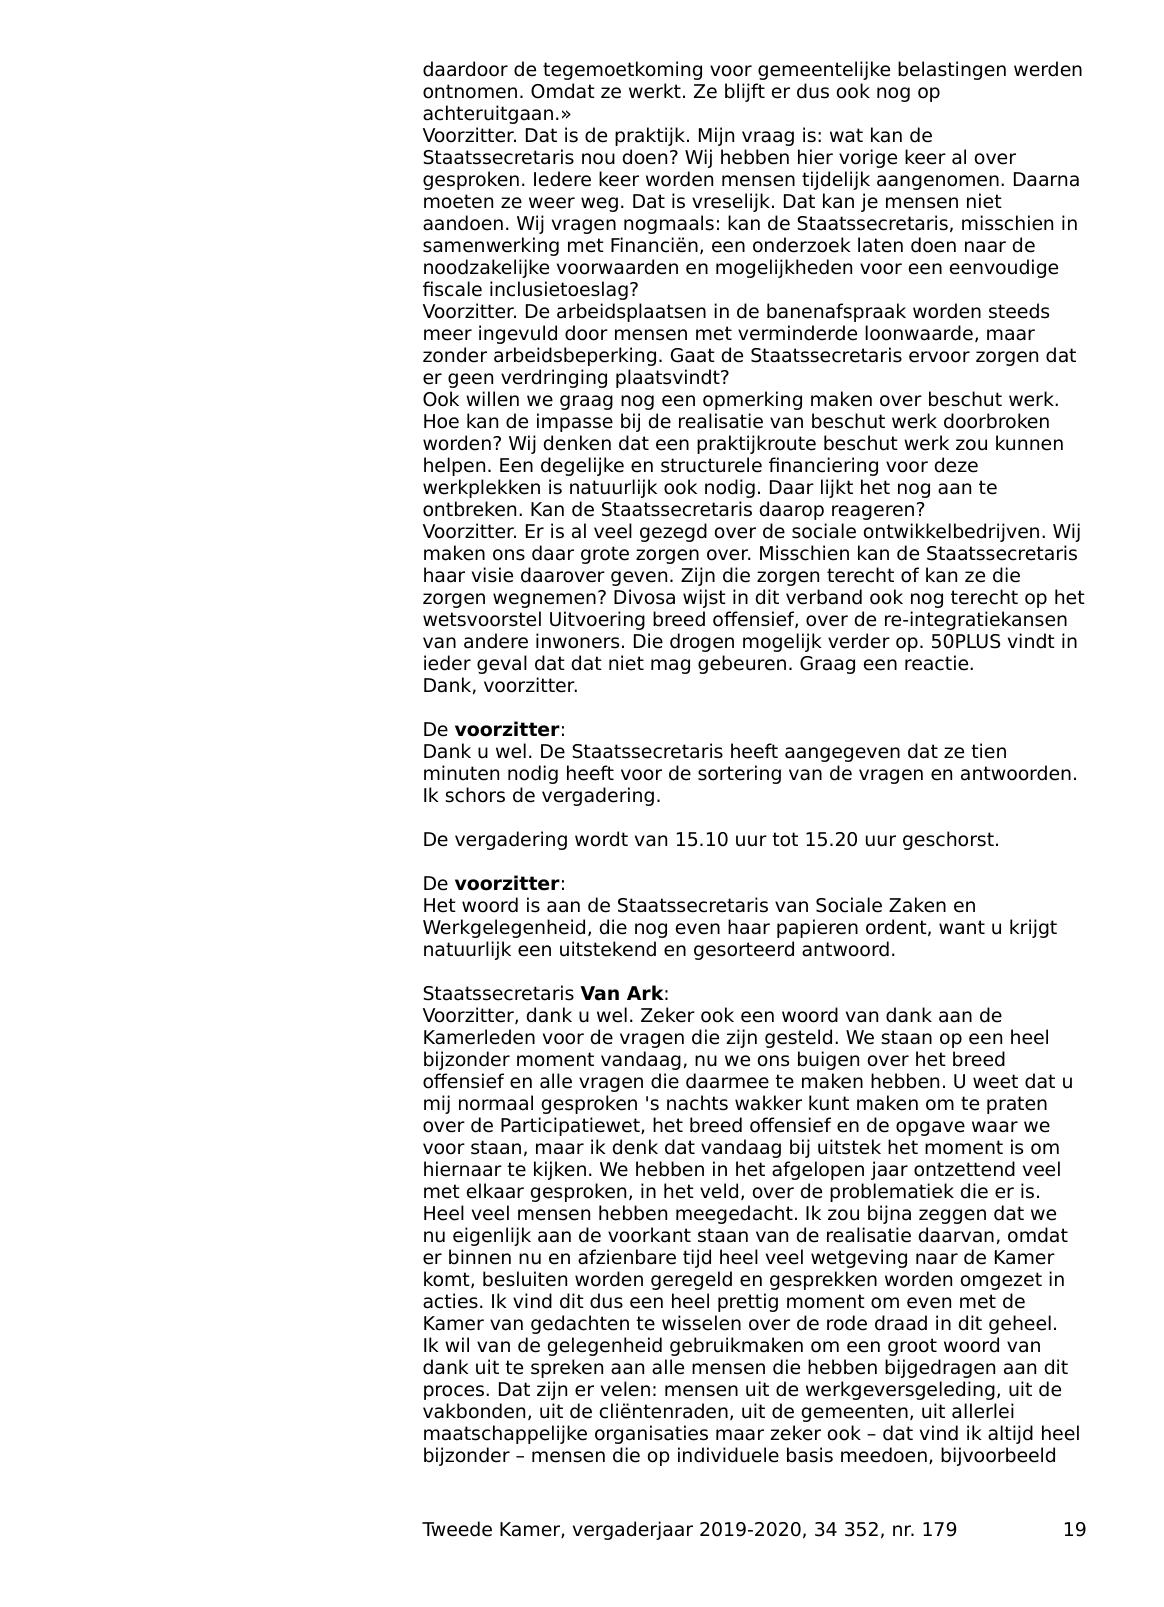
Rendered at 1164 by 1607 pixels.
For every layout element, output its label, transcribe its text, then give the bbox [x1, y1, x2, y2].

text Ik wil van de gelegenheid gebruikmaken om een groot woord van dank uit te spreken aan alle mensen die hebben bijgedragen aan dit proces. Dat zijn er velen: mensen uit de werkgeversgeleding, uit de vakbonden, uit de cliëntenraden, uit de gemeenten, uit allerlei maatschappelijke organisaties maar zeker ook – dat vind ik altijd heel bijzonder – mensen die op individuele basis meedoen, bijvoorbeeld [422, 1335, 1087, 1467]
text Voorzitter, dank u wel. Zeker ook een woord van dank aan de Kamerleden voor de vragen die zijn gesteld. We staan op een heel bijzonder moment vandaag, nu we ons buigen over het breed offensief en alle vragen die daarmee te maken hebben. U weet dat u mij normaal gesproken 's nachts wakker kunt maken om te praten over de Participatiewet, het breed offensief en de opgave waar we voor staan, maar ik denk dat vandaag bij uitstek het moment is om hiernaar te kijken. We hebben in het afgelopen jaar ontzettend veel met elkaar gesproken, in het veld, over de problematiek die er is. Heel veel mensen hebben meegedacht. Ik zou bijna zeggen dat we nu eigenlijk aan de voorkant staan van de realisatie daarvan, omdat er binnen nu en afzienbare tijd heel veel wetgeving naar de Kamer komt, besluiten worden geregeld en gesprekken worden omgezet in acties. Ik vind dit dus een heel prettig moment om even met de Kamer van gedachten te wisselen over de rode draad in dit geheel. [422, 1005, 1087, 1335]
text daardoor de tegemoetkoming voor gemeentelijke belastingen werden ontnomen. Omdat ze werkt. Ze blijft er dus ook nog op achteruitgaan.» [422, 59, 1087, 125]
text De voorzitter: [422, 873, 1087, 895]
text De vergadering wordt van 15.10 uur tot 15.20 uur geschorst. [422, 829, 1087, 851]
text Voorzitter. Er is al veel gezegd over de sociale ontwikkelbedrijven. Wij maken ons daar grote zorgen over. Misschien kan de Staatssecretaris haar visie daarover geven. Zijn die zorgen terecht of kan ze die zorgen wegnemen? Divosa wijst in dit verband ook nog terecht op het wetsvoorstel Uitvoering breed offensief, over de re-integratiekansen van andere inwoners. Die drogen mogelijk verder op. 50PLUS vindt in ieder geval dat dat niet mag gebeuren. Graag een reactie. [422, 521, 1087, 674]
text Ook willen we graag nog een opmerking maken over beschut werk. Hoe kan de impasse bij de realisatie van beschut werk doorbroken worden? Wij denken dat een praktijkroute beschut werk zou kunnen helpen. Een degelijke en structurele financiering voor deze werkplekken is natuurlijk ook nodig. Daar lijkt het nog aan te ontbreken. Kan de Staatssecretaris daarop reageren? [422, 389, 1087, 521]
text Dank u wel. De Staatssecretaris heeft aangegeven dat ze tien minuten nodig heeft voor de sortering van de vragen en antwoorden. Ik schors de vergadering. [422, 741, 1087, 807]
text Voorzitter. De arbeidsplaatsen in de banenafspraak worden steeds meer ingevuld door mensen met verminderde loonwaarde, maar zonder arbeidsbeperking. Gaat de Staatssecretaris ervoor zorgen dat er geen verdringing plaatsvindt? [422, 301, 1087, 389]
text Staatssecretaris Van Ark: [422, 983, 1087, 1005]
text Voorzitter. Dat is de praktijk. Mijn vraag is: wat kan de Staatssecretaris nou doen? Wij hebben hier vorige keer al over gesproken. Iedere keer worden mensen tijdelijk aangenomen. Daarna moeten ze weer weg. Dat is vreselijk. Dat kan je mensen niet aandoen. Wij vragen nogmaals: kan de Staatssecretaris, misschien in samenwerking met Financiën, een onderzoek laten doen naar de noodzakelijke voorwaarden en mogelijkheden voor een eenvoudige fiscale inclusietoeslag? [422, 125, 1087, 301]
text Het woord is aan de Staatssecretaris van Sociale Zaken en Werkgelegenheid, die nog even haar papieren ordent, want u krijgt natuurlijk een uitstekend en gesorteerd antwoord. [422, 895, 1087, 961]
text Dank, voorzitter. [422, 674, 1087, 696]
text De voorzitter: [422, 719, 1087, 741]
